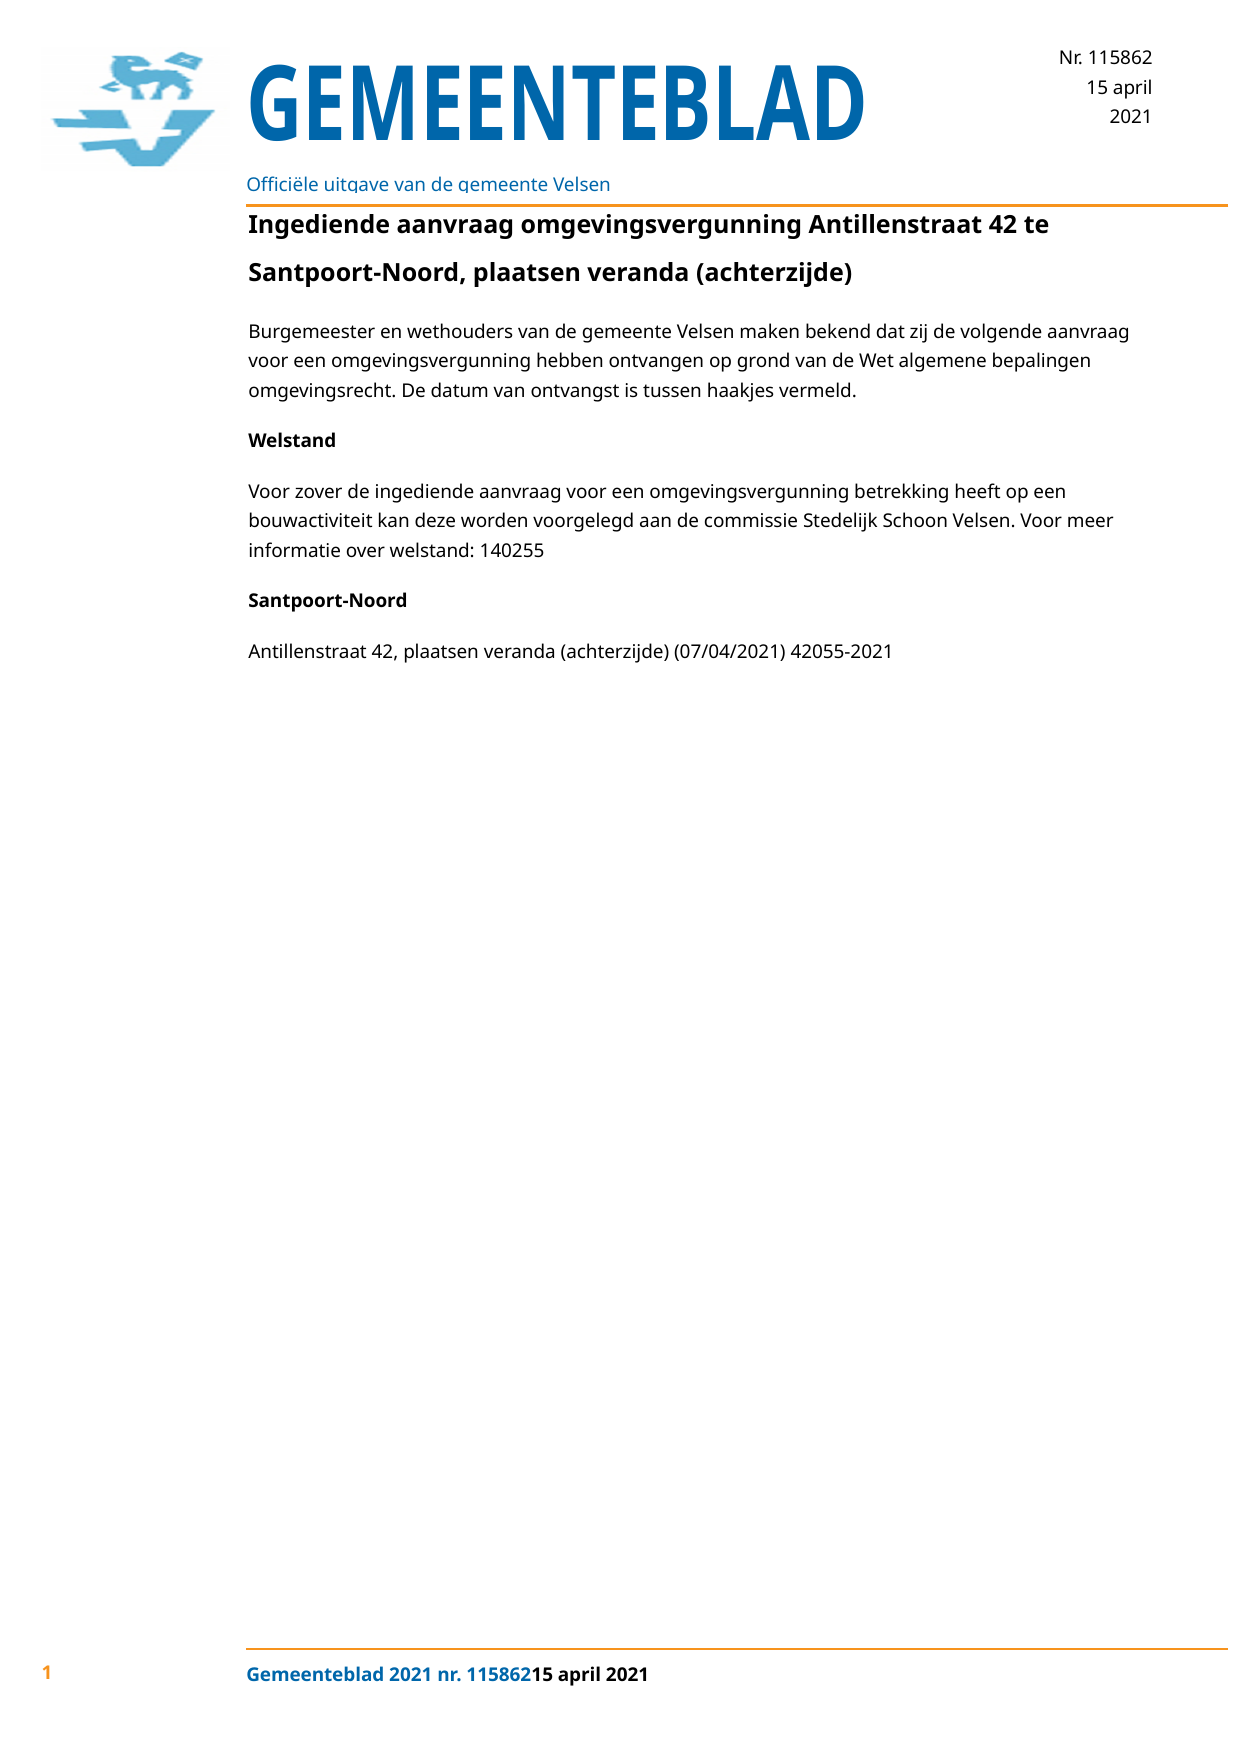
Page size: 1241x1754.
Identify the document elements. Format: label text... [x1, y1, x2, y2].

text Ingediende aanvraag omgevingsvergunning Antillenstraat 42 te Santpoort-Noord, plaatsen veranda (achterzijde) [248, 207, 1152, 288]
text Welstand [248, 427, 1152, 453]
text Burgemeester en wethouders van de gemeente Velsen maken bekend dat zij de volgende aanvraag voor een omgevingsvergunning hebben ontvangen op grond van de Wet algemene bepalingen omgevingsrecht. De datum van ontvangst is tussen haakjes vermeld. [248, 318, 1152, 403]
picture [41, 47, 231, 172]
text Voor zover de ingediende aanvraag voor een omgevingsvergunning betrekking heeft op een bouwactiviteit kan deze worden voorgelegd aan de commissie Stedelijk Schoon Velsen. Voor meer informatie over welstand: 140255 [248, 478, 1152, 563]
text Antillenstraat 42, plaatsen veranda (achterzijde) (07/04/2021) 42055-2021 [248, 638, 1152, 664]
text Santpoort-Noord [248, 587, 1152, 613]
